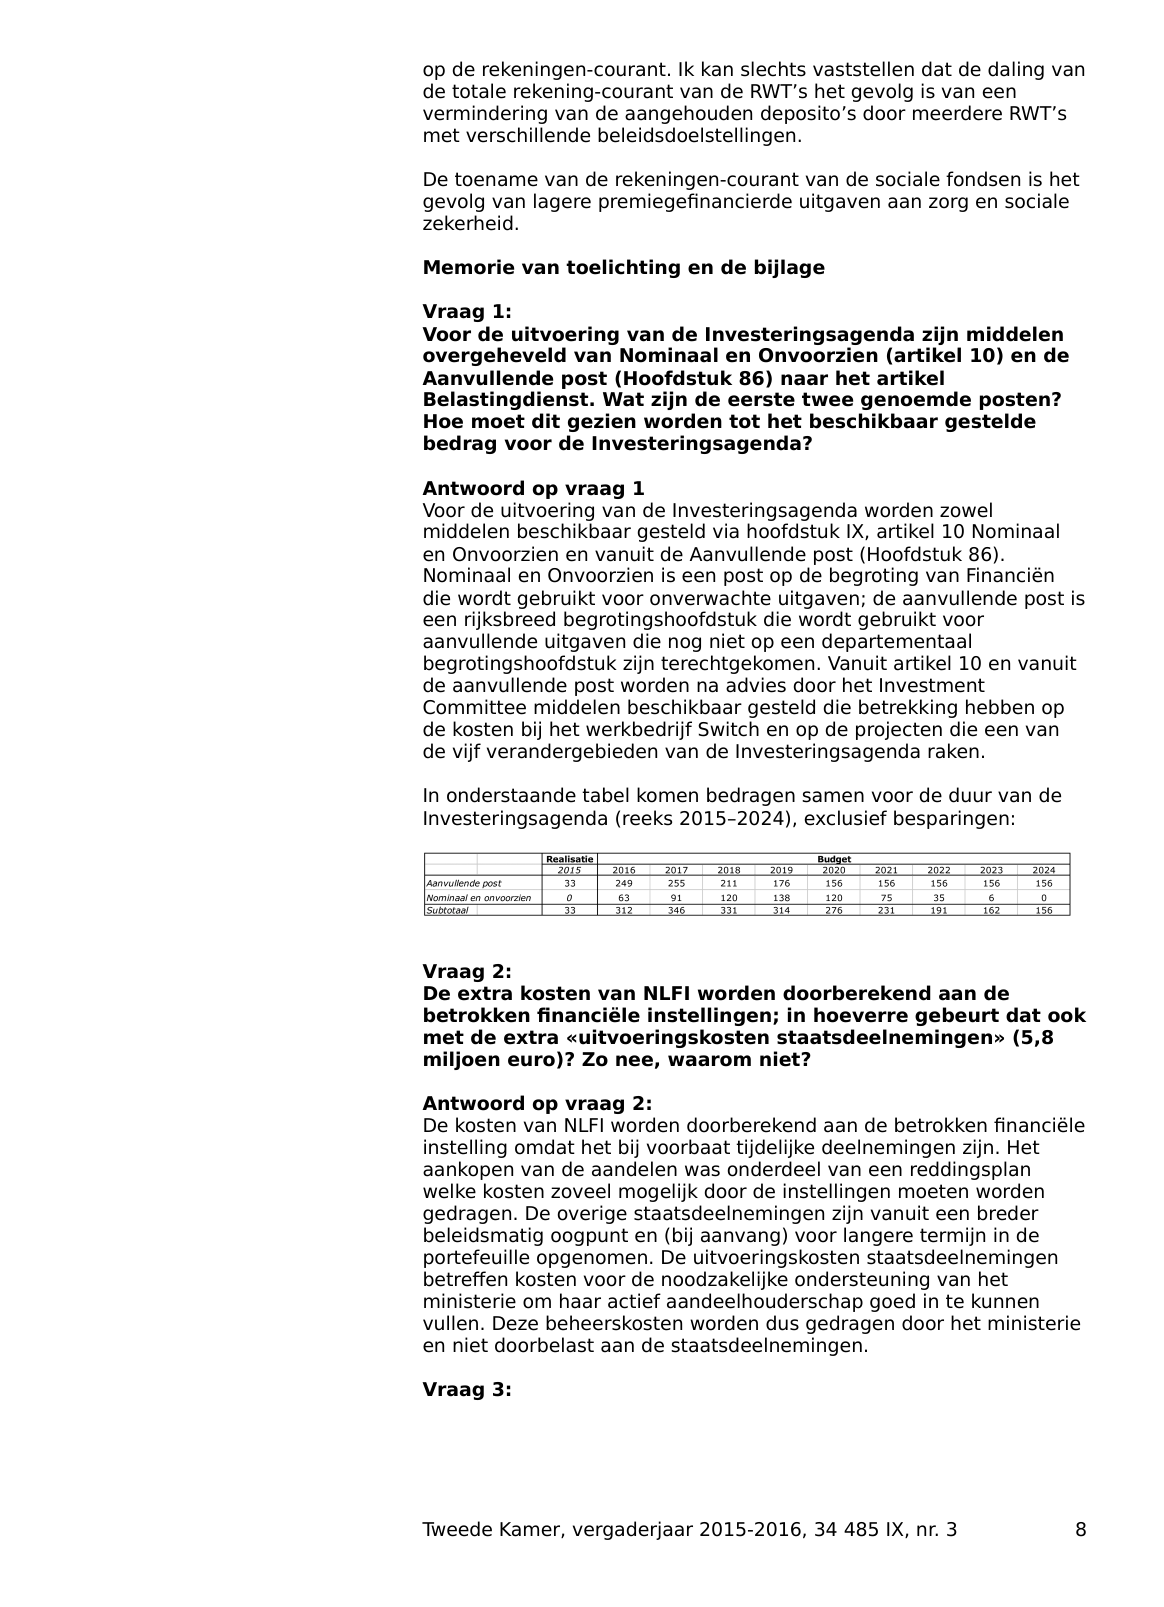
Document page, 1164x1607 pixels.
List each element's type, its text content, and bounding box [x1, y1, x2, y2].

text De extra kosten van NLFI worden doorberekend aan de betrokken financiële instellingen; in hoeverre gebeurt dat ook met de extra «uitvoeringskosten staatsdeelnemingen» (5,8 miljoen euro)? Zo nee, waarom niet? [422, 983, 1087, 1071]
text De kosten van NLFI worden doorberekend aan de betrokken financiële instelling omdat het bij voorbaat tijdelijke deelnemingen zijn. Het aankopen van de aandelen was onderdeel van een reddingsplan welke kosten zoveel mogelijk door de instellingen moeten worden gedragen. De overige staatsdeelnemingen zijn vanuit een breder beleidsmatig oogpunt en (bij aanvang) voor langere termijn in de portefeuille opgenomen. De uitvoeringskosten staatsdeelnemingen betreffen kosten voor de noodzakelijke ondersteuning van het ministerie om haar actief aandeelhouderschap goed in te kunnen vullen. Deze beheerskosten worden dus gedragen door het ministerie en niet doorbelast aan de staatsdeelnemingen. [422, 1115, 1087, 1357]
text In onderstaande tabel komen bedragen samen voor de duur van de Investeringsagenda (reeks 2015–2024), exclusief besparingen: [422, 785, 1087, 829]
text op de rekeningen-courant. Ik kan slechts vaststellen dat de daling van de totale rekening-courant van de RWT’s het gevolg is van een vermindering van de aangehouden deposito’s door meerdere RWT’s met verschillende beleidsdoelstellingen. [422, 59, 1087, 147]
text Vraag 3: [422, 1379, 1087, 1401]
text Voor de uitvoering van de Investeringsagenda zijn middelen overgeheveld van Nominaal en Onvoorzien (artikel 10) en de Aanvullende post (Hoofdstuk 86) naar het artikel Belastingdienst. Wat zijn de eerste twee genoemde posten? Hoe moet dit gezien worden tot het beschikbaar gestelde bedrag voor de Investeringsagenda? [422, 323, 1087, 455]
text De toename van de rekeningen-courant van de sociale fondsen is het gevolg van lagere premiegefinancierde uitgaven aan zorg en sociale zekerheid. [422, 169, 1087, 235]
subtitle Memorie van toelichting en de bijlage [422, 257, 1087, 279]
text Voor de uitvoering van de Investeringsagenda worden zowel middelen beschikbaar gesteld via hoofdstuk IX, artikel 10 Nominaal en Onvoorzien en vanuit de Aanvullende post (Hoofdstuk 86). Nominaal en Onvoorzien is een post op de begroting van Financiën die wordt gebruikt voor onverwachte uitgaven; de aanvullende post is een rijksbreed begrotingshoofdstuk die wordt gebruikt voor aanvullende uitgaven die nog niet op een departementaal begrotingshoofdstuk zijn terechtgekomen. Vanuit artikel 10 en vanuit de aanvullende post worden na advies door het Investment Committee middelen beschikbaar gesteld die betrekking hebben op de kosten bij het werkbedrijf Switch en op de projecten die een van de vijf verandergebieden van de Investeringsagenda raken. [422, 499, 1087, 763]
text Antwoord op vraag 1 [422, 477, 1087, 499]
text Antwoord op vraag 2: [422, 1093, 1087, 1115]
text Vraag 1: [422, 301, 1087, 323]
picture [422, 851, 1072, 917]
text Vraag 2: [422, 961, 1087, 983]
